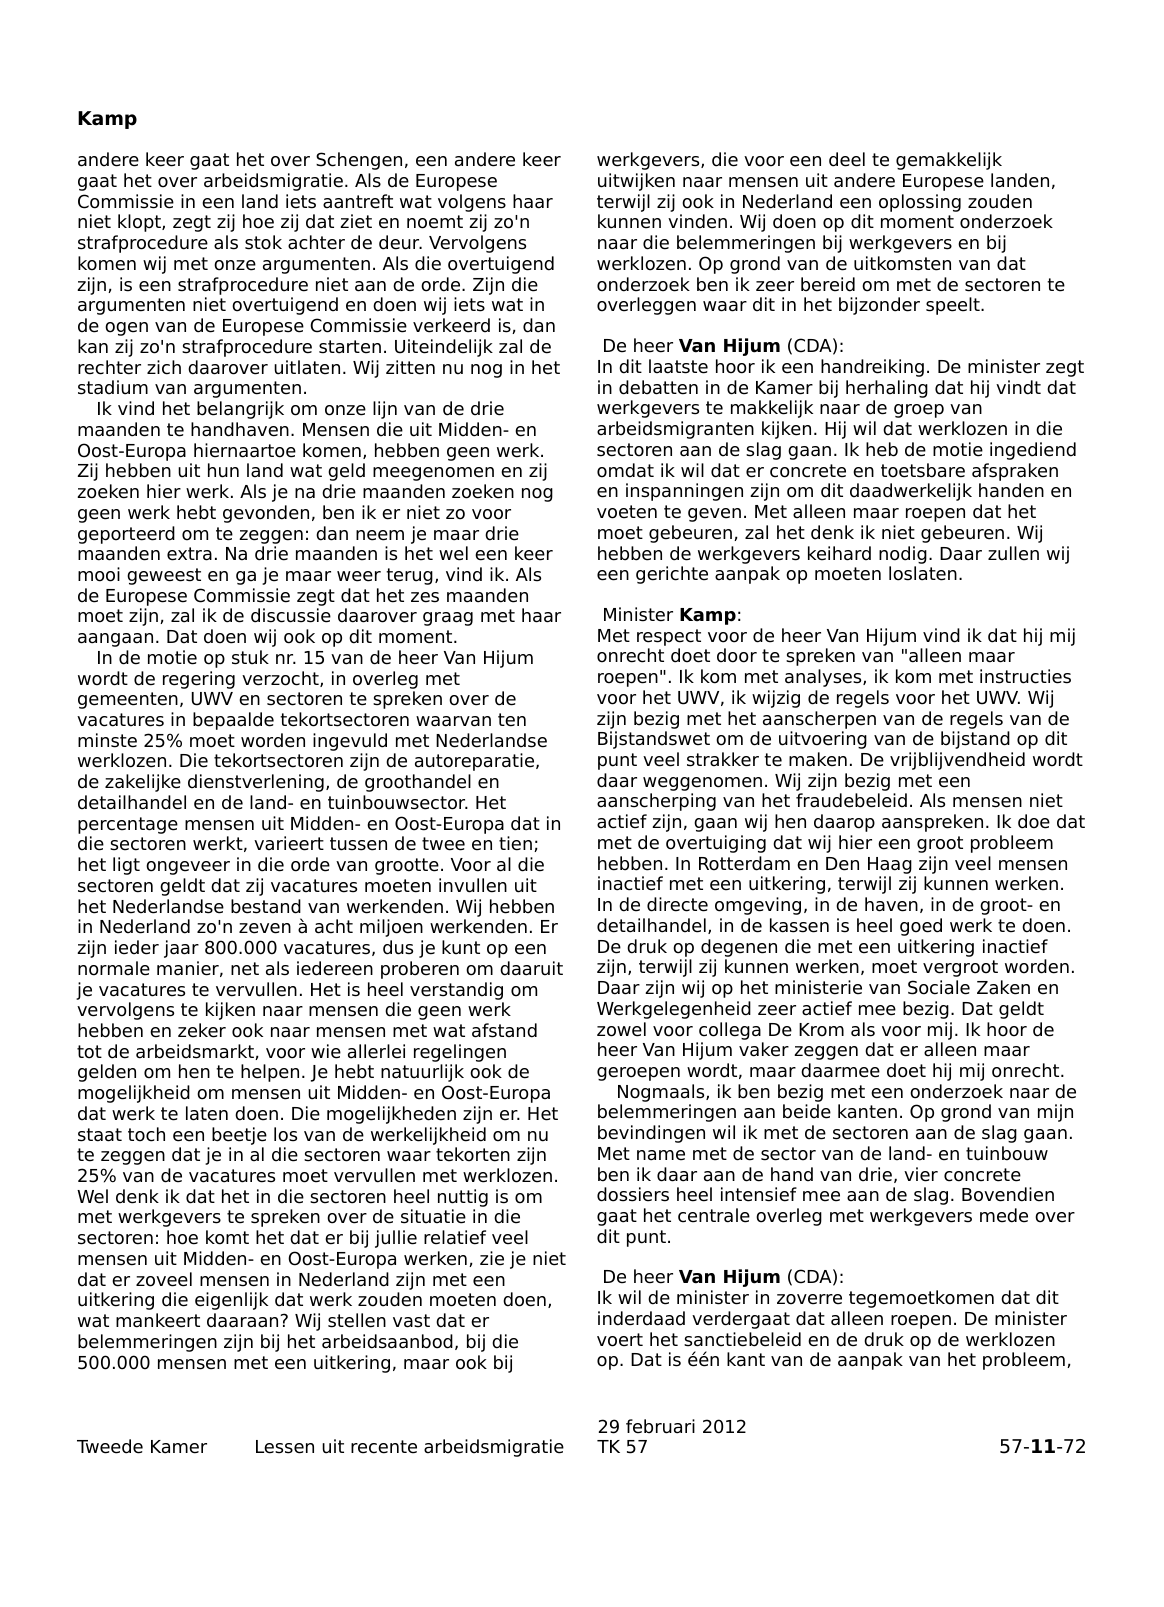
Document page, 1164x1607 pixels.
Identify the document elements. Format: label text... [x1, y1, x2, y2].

text In de motie op stuk nr. 15 van de heer Van Hijum wordt de regering verzocht, in overleg met gemeenten, UWV en sectoren te spreken over de vacatures in bepaalde tekortsectoren waarvan ten minste 25% moet worden ingevuld met Nederlandse werklozen. Die tekortsectoren zijn de autoreparatie, de zakelijke dienstverlening, de groothandel en detailhandel en de land- en tuinbouwsector. Het percentage mensen uit Midden- en Oost-Europa dat in die sectoren werkt, varieert tussen de twee en tien; het ligt ongeveer in die orde van grootte. Voor al die sectoren geldt dat zij vacatures moeten invullen uit het Nederlandse bestand van werkenden. Wij hebben in Nederland zo'n zeven à acht miljoen werkenden. Er zijn ieder jaar 800.000 vacatures, dus je kunt op een normale manier, net als iedereen proberen om daaruit je vacatures te vervullen. Het is heel verstandig om vervolgens te kijken naar mensen die geen werk hebben en zeker ook naar mensen met wat afstand tot de arbeidsmarkt, voor wie allerlei regelingen gelden om hen te helpen. Je hebt natuurlijk ook de mogelijkheid om mensen uit Midden- en Oost-Europa dat werk te laten doen. Die mogelijkheden zijn er. Het staat toch een beetje los van de werkelijkheid om nu te zeggen dat je in al die sectoren waar tekorten zijn 25% van de vacatures moet vervullen met werklozen. Wel denk ik dat het in die sectoren heel nuttig is om met werkgevers te spreken over de situatie in die sectoren: hoe komt het dat er bij jullie relatief veel mensen uit Midden- en Oost-Europa werken, zie je niet dat er zoveel mensen in Nederland zijn met een uitkering die eigenlijk dat werk zouden moeten doen, wat mankeert daaraan? Wij stellen vast dat er belemmeringen zijn bij het arbeidsaanbod, bij die 500.000 mensen met een uitkering, maar ook bij [77, 648, 567, 1373]
text Met respect voor de heer Van Hijum vind ik dat hij mij onrecht doet door te spreken van "alleen maar roepen". Ik kom met analyses, ik kom met instructies voor het UWV, ik wijzig de regels voor het UWV. Wij zijn bezig met het aanscherpen van de regels van de Bijstandswet om de uitvoering van de bijstand op dit punt veel strakker te maken. De vrijblijvendheid wordt daar weggenomen. Wij zijn bezig met een aanscherping van het fraudebeleid. Als mensen niet actief zijn, gaan wij hen daarop aanspreken. Ik doe dat met de overtuiging dat wij hier een groot probleem hebben. In Rotterdam en Den Haag zijn veel mensen inactief met een uitkering, terwijl zij kunnen werken. In de directe omgeving, in de haven, in de groot- en detailhandel, in de kassen is heel goed werk te doen. De druk op degenen die met een uitkering inactief zijn, terwijl zij kunnen werken, moet vergroot worden. Daar zijn wij op het ministerie van Sociale Zaken en Werkgelegenheid zeer actief mee bezig. Dat geldt zowel voor collega De Krom als voor mij. Ik hoor de heer Van Hijum vaker zeggen dat er alleen maar geroepen wordt, maar daarmee doet hij mij onrecht. [596, 626, 1087, 1082]
text De heer Van Hijum (CDA): [596, 336, 1087, 357]
text andere keer gaat het over Schengen, een andere keer gaat het over arbeidsmigratie. Als de Europese Commissie in een land iets aantreft wat volgens haar niet klopt, zegt zij hoe zij dat ziet en noemt zij zo'n strafprocedure als stok achter de deur. Vervolgens komen wij met onze argumenten. Als die overtuigend zijn, is een strafprocedure niet aan de orde. Zijn die argumenten niet overtuigend en doen wij iets wat in de ogen van de Europese Commissie verkeerd is, dan kan zij zo'n strafprocedure starten. Uiteindelijk zal de rechter zich daarover uitlaten. Wij zitten nu nog in het stadium van argumenten. [77, 150, 567, 399]
text Ik vind het belangrijk om onze lijn van de drie maanden te handhaven. Mensen die uit Midden- en Oost-Europa hiernaartoe komen, hebben geen werk. Zij hebben uit hun land wat geld meegenomen en zij zoeken hier werk. Als je na drie maanden zoeken nog geen werk hebt gevonden, ben ik er niet zo voor geporteerd om te zeggen: dan neem je maar drie maanden extra. Na drie maanden is het wel een keer mooi geweest en ga je maar weer terug, vind ik. Als de Europese Commissie zegt dat het zes maanden moet zijn, zal ik de discussie daarover graag met haar aangaan. Dat doen wij ook op dit moment. [77, 399, 567, 648]
text Minister Kamp: [596, 605, 1087, 626]
text De heer Van Hijum (CDA): [596, 1267, 1087, 1288]
text In dit laatste hoor ik een handreiking. De minister zegt in debatten in de Kamer bij herhaling dat hij vindt dat werkgevers te makkelijk naar de groep van arbeidsmigranten kijken. Hij wil dat werklozen in die sectoren aan de slag gaan. Ik heb de motie ingediend omdat ik wil dat er concrete en toetsbare afspraken en inspanningen zijn om dit daadwerkelijk handen en voeten te geven. Met alleen maar roepen dat het moet gebeuren, zal het denk ik niet gebeuren. Wij hebben de werkgevers keihard nodig. Daar zullen wij een gerichte aanpak op moeten loslaten. [596, 357, 1087, 585]
text Nogmaals, ik ben bezig met een onderzoek naar de belemmeringen aan beide kanten. Op grond van mijn bevindingen wil ik met de sectoren aan de slag gaan. Met name met de sector van de land- en tuinbouw ben ik daar aan de hand van drie, vier concrete dossiers heel intensief mee aan de slag. Bovendien gaat het centrale overleg met werkgevers mede over dit punt. [596, 1082, 1087, 1247]
text werkgevers, die voor een deel te gemakkelijk uitwijken naar mensen uit andere Europese landen, terwijl zij ook in Nederland een oplossing zouden kunnen vinden. Wij doen op dit moment onderzoek naar die belemmeringen bij werkgevers en bij werklozen. Op grond van de uitkomsten van dat onderzoek ben ik zeer bereid om met de sectoren te overleggen waar dit in het bijzonder speelt. [596, 150, 1087, 316]
text Ik wil de minister in zoverre tegemoetkomen dat dit inderdaad verdergaat dat alleen roepen. De minister voert het sanctiebeleid en de druk op de werklozen op. Dat is één kant van de aanpak van het probleem, [596, 1288, 1087, 1371]
